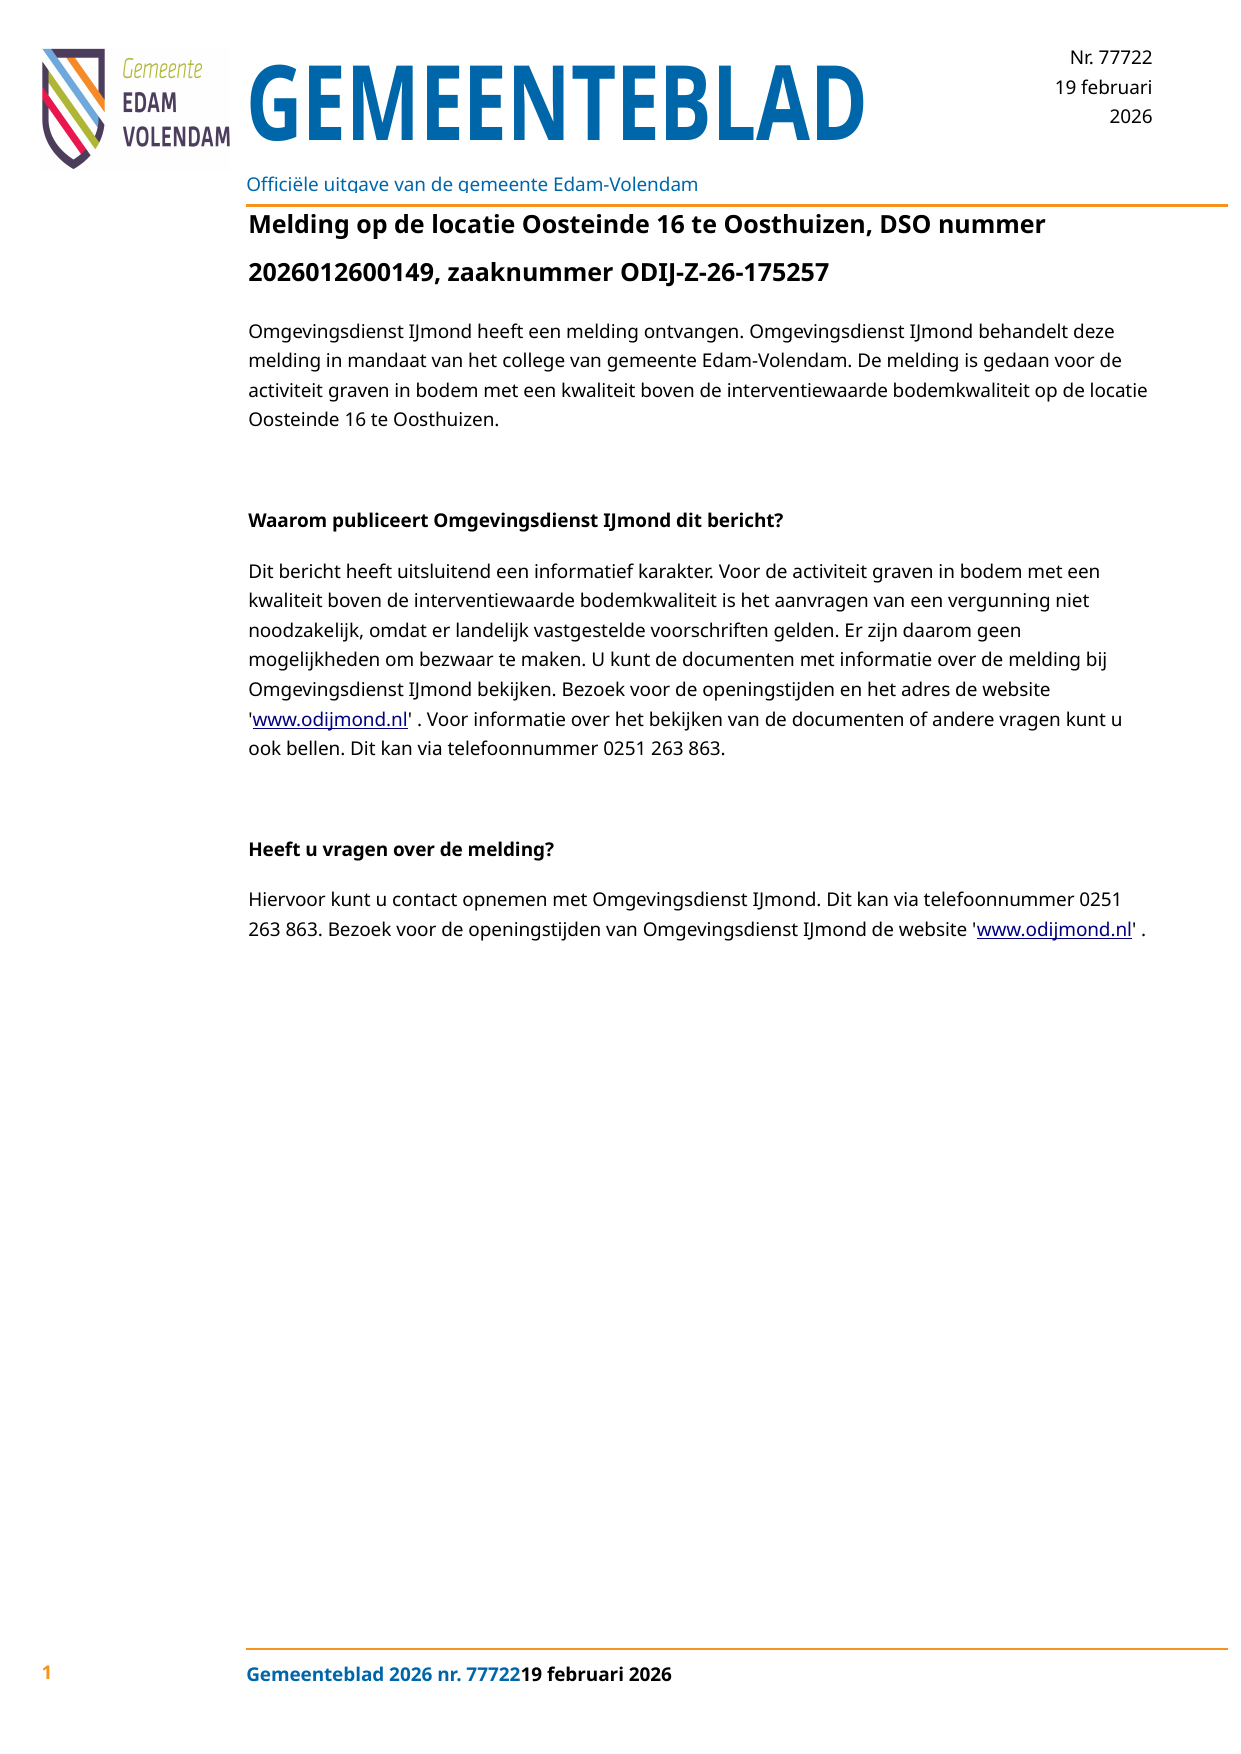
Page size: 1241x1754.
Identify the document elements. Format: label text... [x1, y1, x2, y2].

text Waarom publiceert Omgevingsdienst IJmond dit bericht? [248, 507, 1152, 533]
text Melding op de locatie Oosteinde 16 te Oosthuizen, DSO nummer 2026012600149, zaaknummer ODIJ-Z-26-175257 [248, 207, 1152, 288]
text Dit bericht heeft uitsluitend een informatief karakter. Voor de activiteit graven in bodem met een kwaliteit boven de interventiewaarde bodemkwaliteit is het aanvragen van een vergunning niet noodzakelijk, omdat er landelijk vastgestelde voorschriften gelden. Er zijn daarom geen mogelijkheden om bezwaar te maken. U kunt de documenten met informatie over de melding bij Omgevingsdienst IJmond bekijken. Bezoek voor de openingstijden en het adres de website 'www.odijmond.nl' . Voor informatie over het bekijken van de documenten of andere vragen kunt u ook bellen. Dit kan via telefoonnummer 0251 263 863. [248, 558, 1152, 761]
text Hiervoor kunt u contact opnemen met Omgevingsdienst IJmond. Dit kan via telefoonnummer 0251 263 863. Bezoek voor de openingstijden van Omgevingsdienst IJmond de website 'www.odijmond.nl' . [248, 887, 1152, 942]
picture [41, 47, 231, 172]
text Heeft u vragen over de melding? [248, 836, 1152, 862]
text Omgevingsdienst IJmond heeft een melding ontvangen. Omgevingsdienst IJmond behandelt deze melding in mandaat van het college van gemeente Edam-Volendam. De melding is gedaan voor de activiteit graven in bodem met een kwaliteit boven de interventiewaarde bodemkwaliteit op de locatie Oosteinde 16 te Oosthuizen. [248, 318, 1152, 432]
